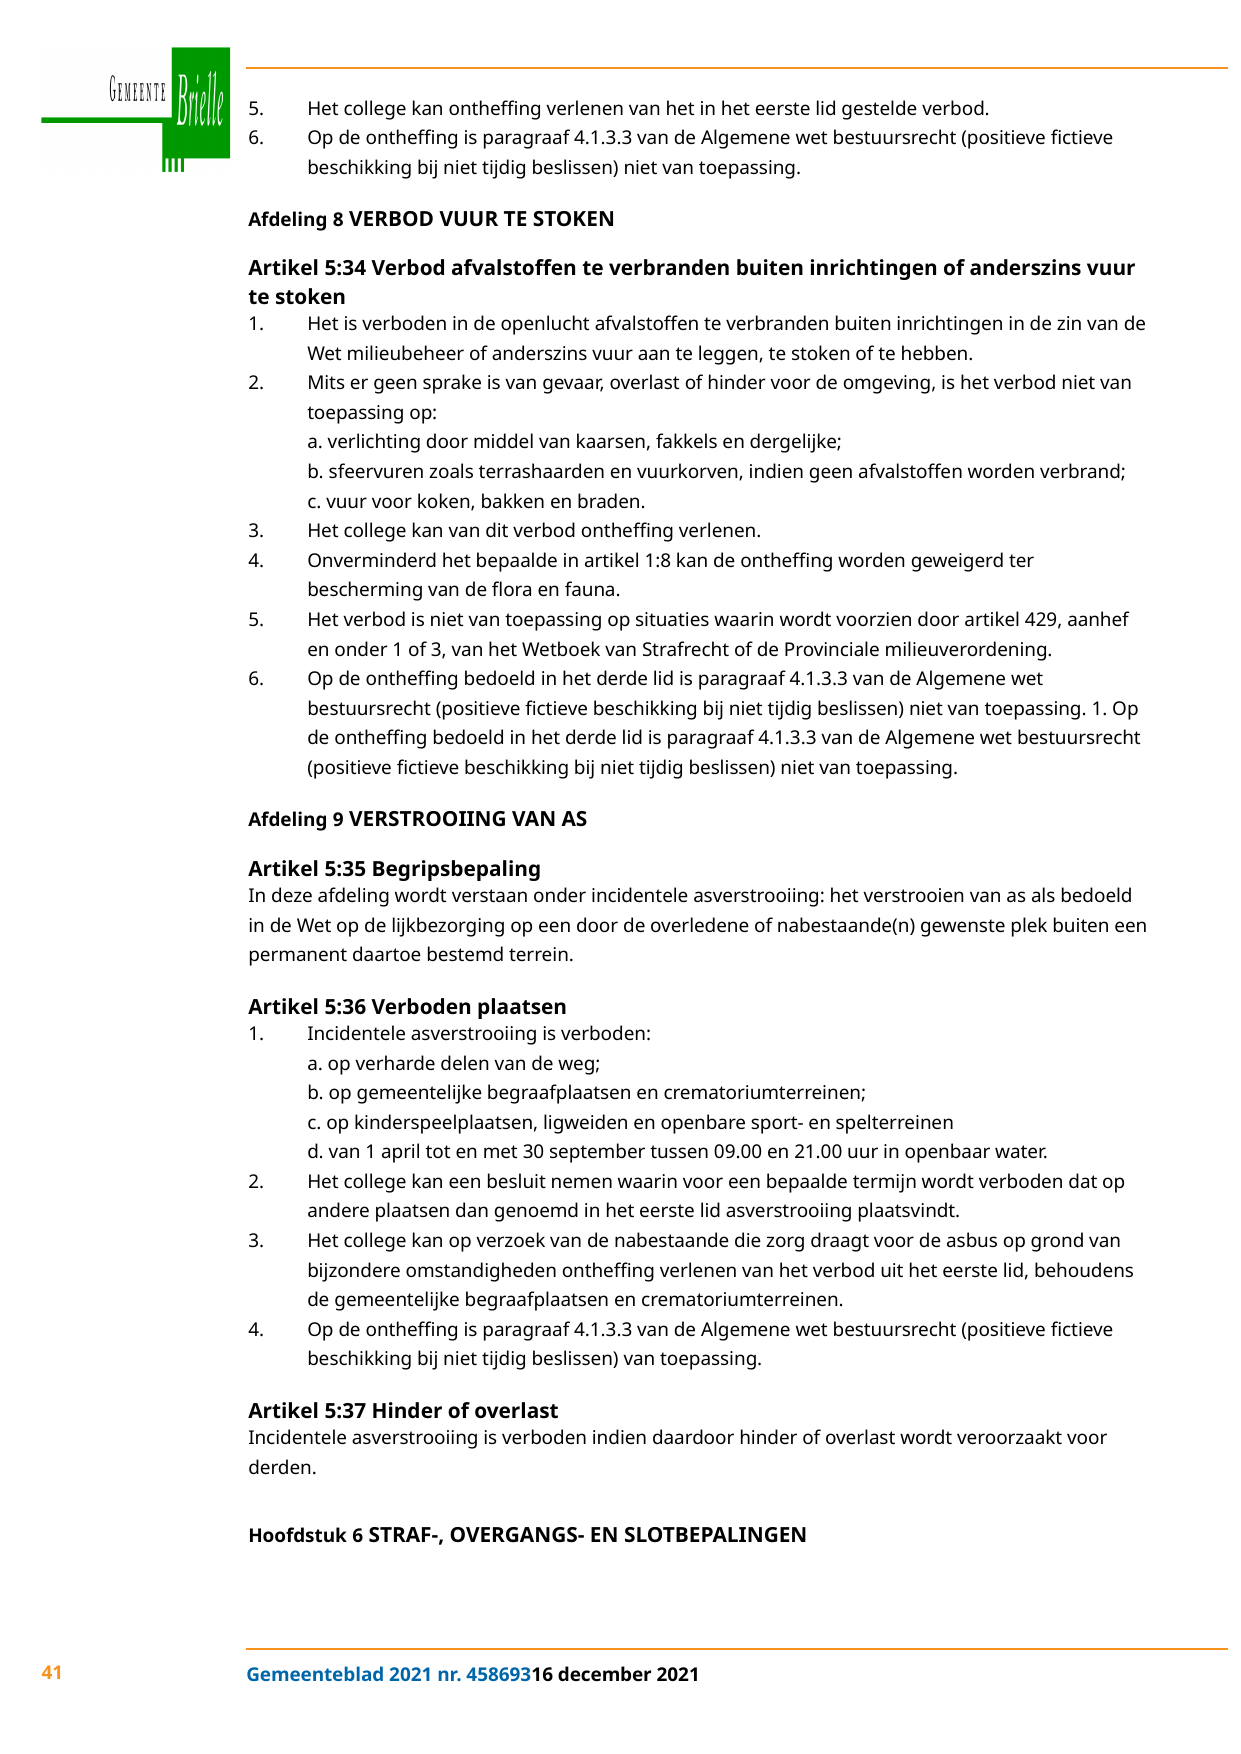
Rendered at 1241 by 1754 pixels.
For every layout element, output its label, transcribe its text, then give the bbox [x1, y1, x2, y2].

list Op de ontheffing is paragraaf 4.1.3.3 van de Algemene wet bestuursrecht (positieve fictieve beschikking bij niet tijdig beslissen) niet van toepassing. [248, 124, 1152, 180]
list d. van 1 april tot en met 30 september tussen 09.00 en 21.00 uur in openbaar water. [248, 1138, 1152, 1164]
list a. verlichting door middel van kaarsen, fakkels en dergelijke; [248, 429, 1152, 454]
text Artikel 5:37 Hinder of overlast [248, 1396, 1152, 1424]
text Afdeling 9 VERSTROOIING VAN AS [248, 804, 1152, 833]
list Het verbod is niet van toepassing op situaties waarin wordt voorzien door artikel 429, aanhef en onder 1 of 3, van het Wetboek van Strafrecht of de Provinciale milieuverordening. [248, 606, 1152, 662]
text Hoofdstuk 6 STRAF-, OVERGANGS- EN SLOTBEPALINGEN [248, 1520, 1152, 1549]
text Artikel 5:34 Verbod afvalstoffen te verbranden buiten inrichtingen of anderszins vuur te stoken [248, 253, 1152, 310]
list Incidentele asverstrooiing is verboden: [248, 1020, 1152, 1046]
list Onverminderd het bepaalde in artikel 1:8 kan de ontheffing worden geweigerd ter bescherming van de flora en fauna. [248, 547, 1152, 602]
list Het college kan ontheffing verlenen van het in het eerste lid gestelde verbod. [248, 95, 1152, 121]
list Het college kan van dit verbod ontheffing verlenen. [248, 517, 1152, 543]
picture [41, 47, 231, 172]
list Het college kan op verzoek van de nabestaande die zorg draagt voor de asbus op grond van bijzondere omstandigheden ontheffing verlenen van het verbod uit het eerste lid, behoudens de gemeentelijke begraafplaatsen en crematoriumterreinen. [248, 1227, 1152, 1312]
list a. op verharde delen van de weg; [248, 1050, 1152, 1076]
list b. sfeervuren zoals terrashaarden en vuurkorven, indien geen afvalstoffen worden verbrand; [248, 458, 1152, 484]
list c. op kinderspeelplaatsen, ligweiden en openbare sport- en spelterreinen [248, 1109, 1152, 1135]
list c. vuur voor koken, bakken en braden. [248, 488, 1152, 514]
list b. op gemeentelijke begraafplaatsen en crematoriumterreinen; [248, 1079, 1152, 1105]
list Het is verboden in de openlucht afvalstoffen te verbranden buiten inrichtingen in de zin van de Wet milieubeheer of anderszins vuur aan te leggen, te stoken of te hebben. [248, 310, 1152, 366]
list Het college kan een besluit nemen waarin voor een bepaalde termijn wordt verboden dat op andere plaatsen dan genoemd in het eerste lid asverstrooiing plaatsvindt. [248, 1168, 1152, 1223]
list Mits er geen sprake is van gevaar, overlast of hinder voor de omgeving, is het verbod niet van toepassing op: [248, 369, 1152, 425]
list Op de ontheffing bedoeld in het derde lid is paragraaf 4.1.3.3 van de Algemene wet bestuursrecht (positieve fictieve beschikking bij niet tijdig beslissen) niet van toepassing. 1. Op de ontheffing bedoeld in het derde lid is paragraaf 4.1.3.3 van de Algemene wet bestuursrecht (positieve fictieve beschikking bij niet tijdig beslissen) niet van toepassing. [248, 665, 1152, 780]
text Afdeling 8 VERBOD VUUR TE STOKEN [248, 204, 1152, 233]
text Incidentele asverstrooiing is verboden indien daardoor hinder of overlast wordt veroorzaakt voor derden. [248, 1424, 1152, 1480]
list Op de ontheffing is paragraaf 4.1.3.3 van de Algemene wet bestuursrecht (positieve fictieve beschikking bij niet tijdig beslissen) van toepassing. [248, 1316, 1152, 1371]
text Artikel 5:36 Verboden plaatsen [248, 992, 1152, 1020]
text Artikel 5:35 Begripsbepaling [248, 854, 1152, 882]
text In deze afdeling wordt verstaan onder incidentele asverstrooiing: het verstrooien van as als bedoeld in de Wet op de lijkbezorging op een door de overledene of nabestaande(n) gewenste plek buiten een permanent daartoe bestemd terrein. [248, 882, 1152, 967]
